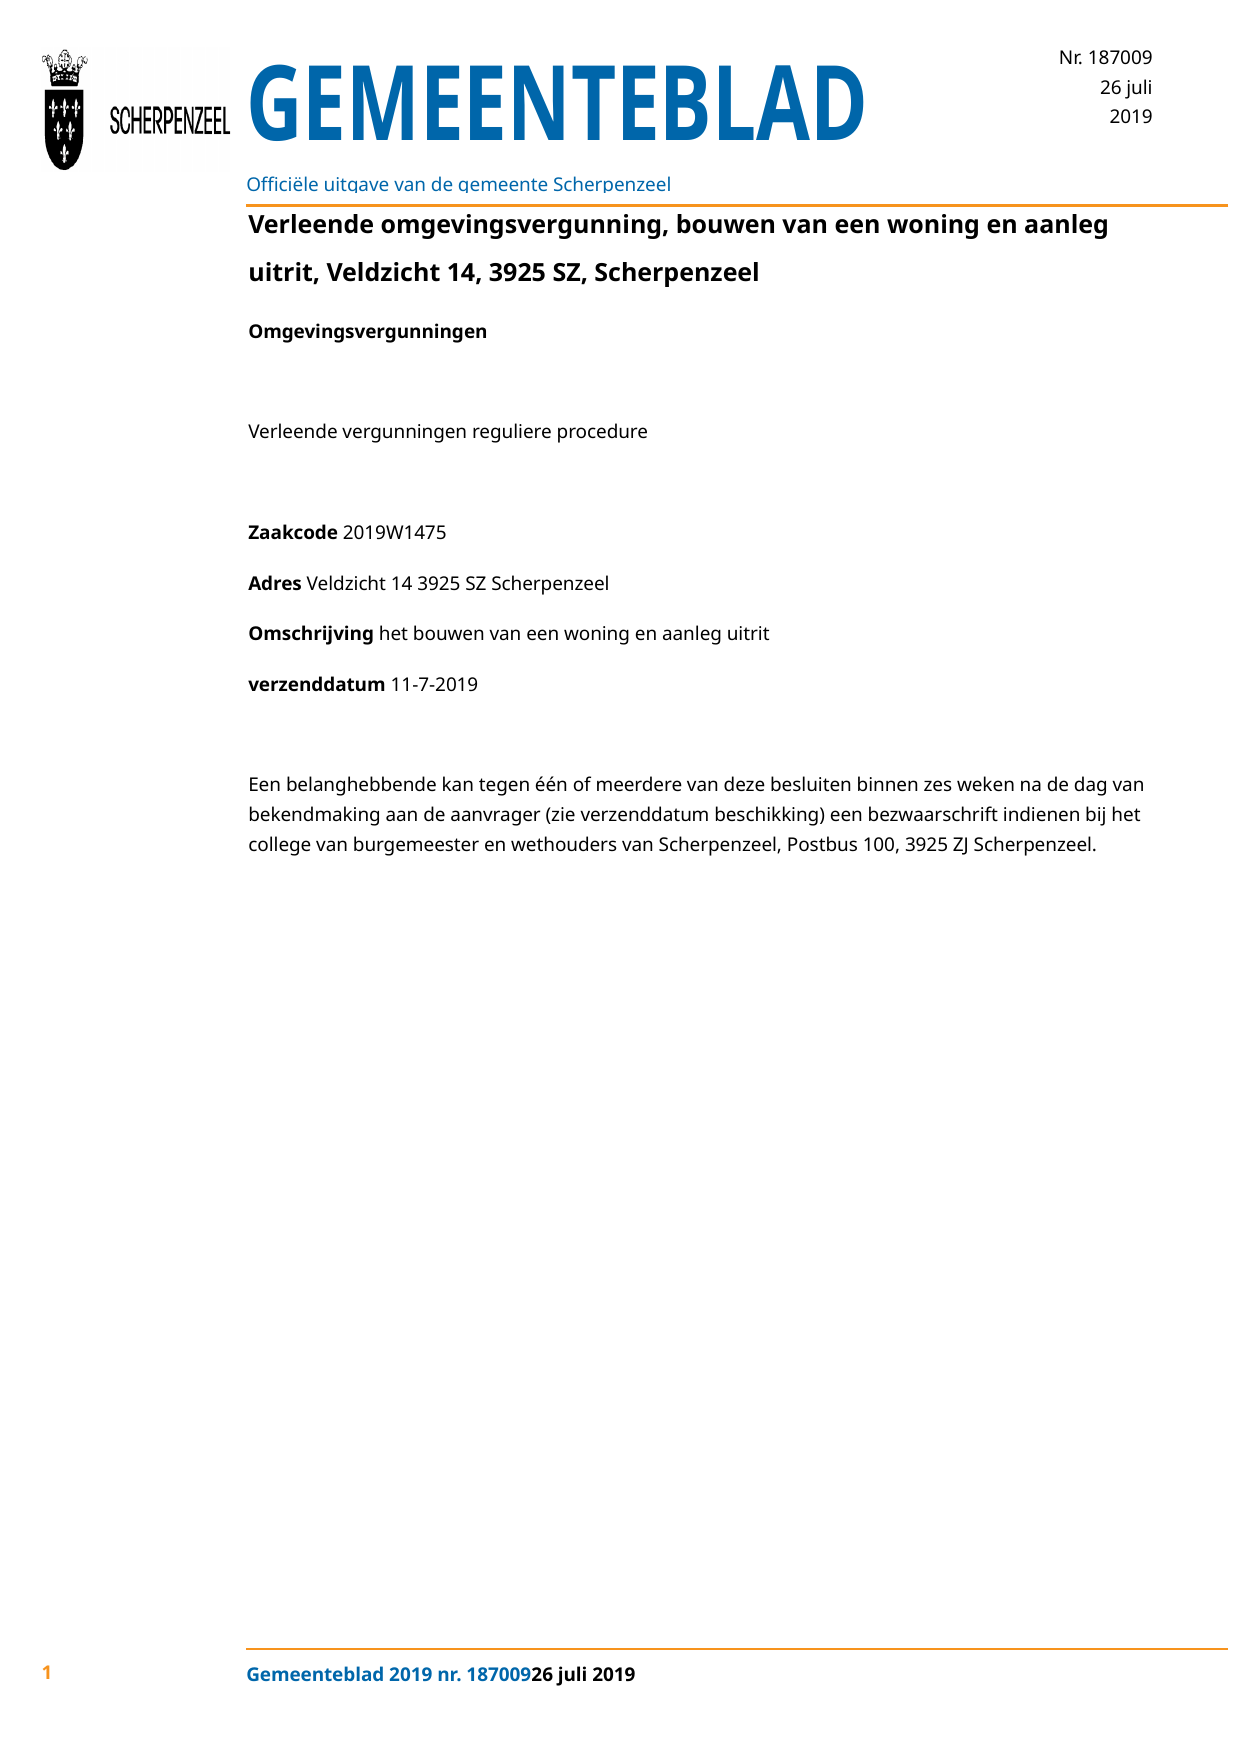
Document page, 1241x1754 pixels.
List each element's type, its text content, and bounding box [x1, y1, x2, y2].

picture [41, 47, 231, 172]
text Verleende vergunningen reguliere procedure [248, 419, 1152, 444]
text Omgevingsvergunningen [248, 318, 1152, 344]
text Zaakcode 2019W1475 [248, 519, 1152, 545]
text verzenddatum 11-7-2019 [248, 671, 1152, 697]
text Een belanghebbende kan tegen één of meerdere van deze besluiten binnen zes weken na de dag van bekendmaking aan de aanvrager (zie verzenddatum beschikking) een bezwaarschrift indienen bij het college van burgemeester en wethouders van Scherpenzeel, Postbus 100, 3925 ZJ Scherpenzeel. [248, 772, 1152, 857]
text Verleende omgevingsvergunning, bouwen van een woning en aanleg uitrit, Veldzicht 14, 3925 SZ, Scherpenzeel [248, 207, 1152, 288]
text Adres Veldzicht 14 3925 SZ Scherpenzeel [248, 570, 1152, 596]
text Omschrijving het bouwen van een woning en aanleg uitrit [248, 620, 1152, 646]
